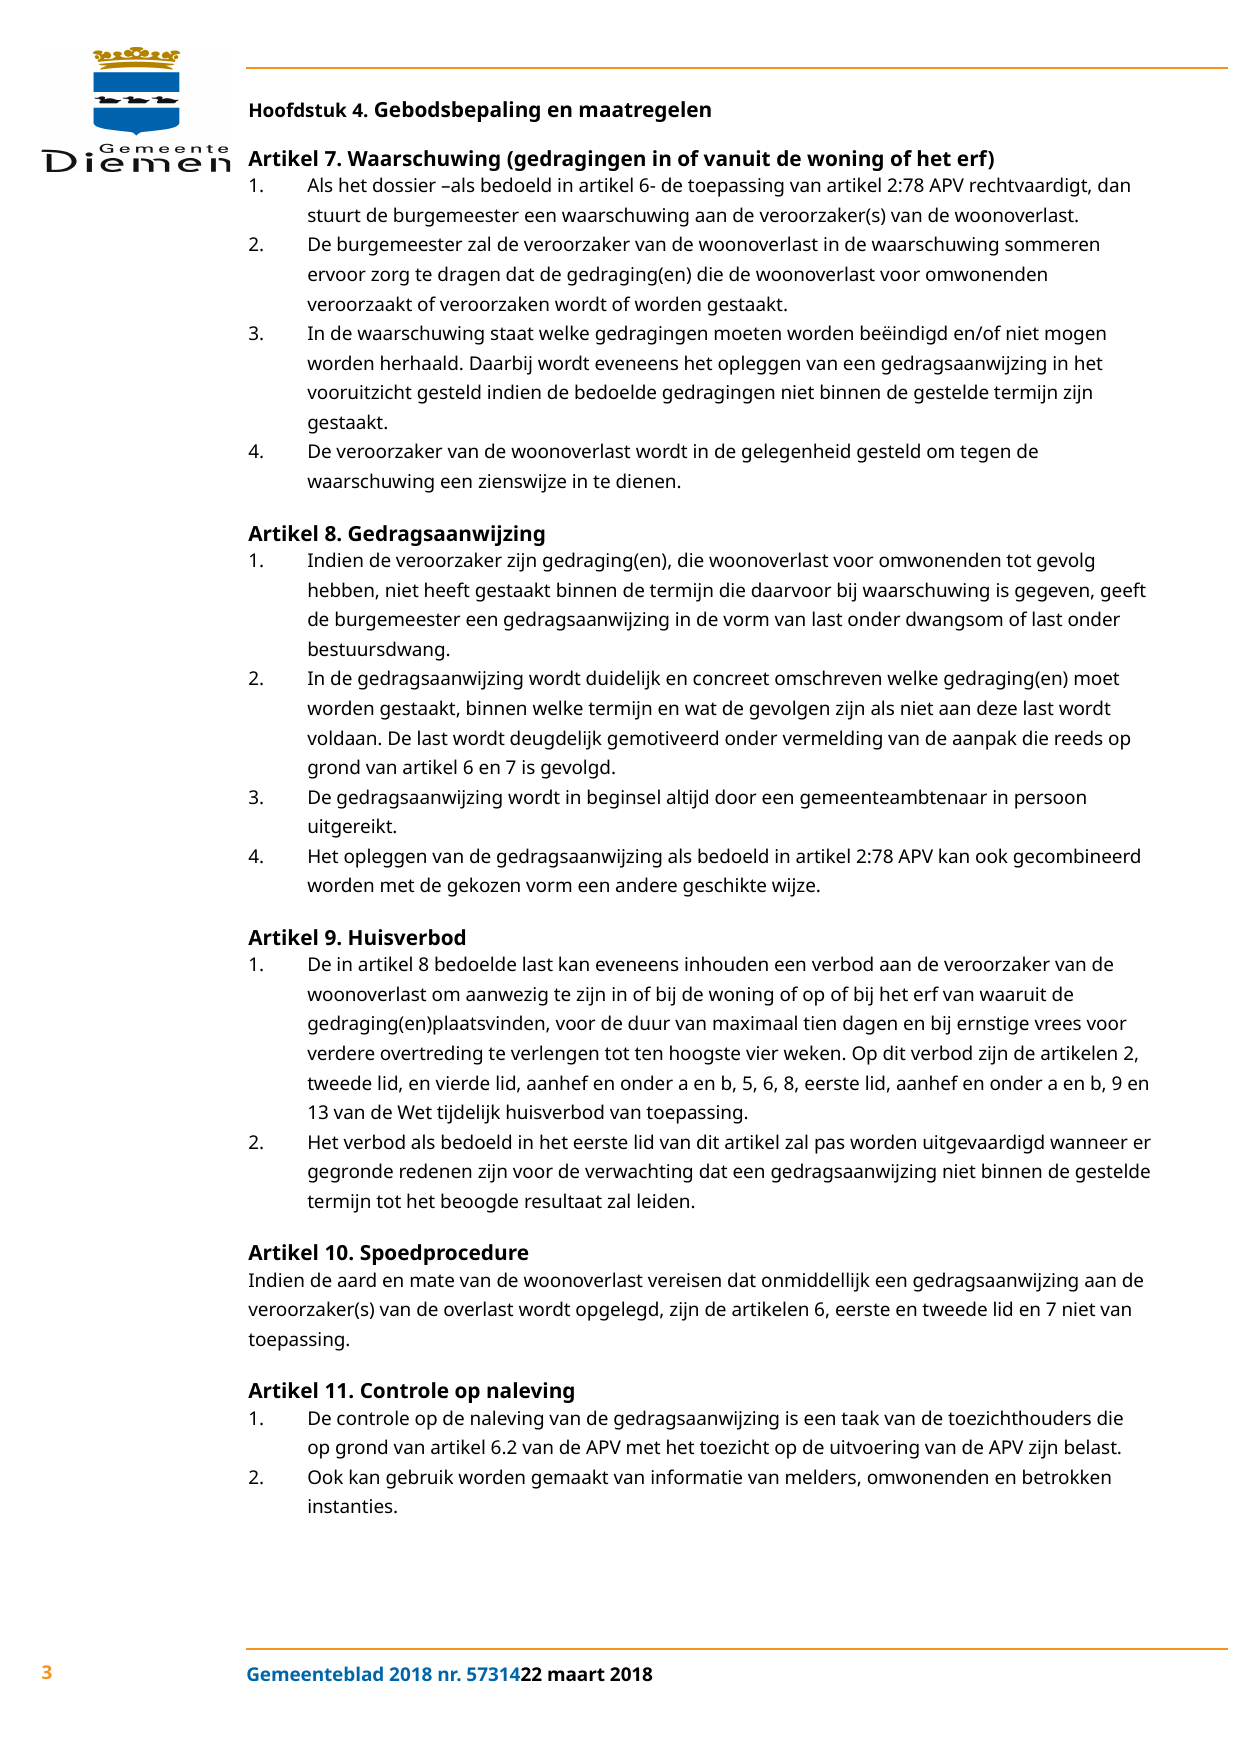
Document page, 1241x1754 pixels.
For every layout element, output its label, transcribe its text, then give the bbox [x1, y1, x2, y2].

list De burgemeester zal de veroorzaker van de woonoverlast in de waarschuwing sommeren ervoor zorg te dragen dat de gedraging(en) die de woonoverlast voor omwonenden veroorzaakt of veroorzaken wordt of worden gestaakt. [248, 232, 1152, 317]
text Hoofdstuk 4. Gebodsbepaling en maatregelen [248, 95, 1152, 123]
list Ook kan gebruik worden gemaakt van informatie van melders, omwonenden en betrokken instanties. [248, 1464, 1152, 1519]
text Artikel 9. Huisverbod [248, 923, 1152, 951]
list De in artikel 8 bedoelde last kan eveneens inhouden een verbod aan de veroorzaker van de woonoverlast om aanwezig te zijn in of bij de woning of op of bij het erf van waaruit de gedraging(en)plaatsvinden, voor de duur van maximaal tien dagen en bij ernstige vrees voor verdere overtreding te verlengen tot ten hoogste vier weken. Op dit verbod zijn de artikelen 2, tweede lid, en vierde lid, aanhef en onder a en b, 5, 6, 8, eerste lid, aanhef en onder a en b, 9 en 13 van de Wet tijdelijk huisverbod van toepassing. [248, 951, 1152, 1125]
text Indien de aard en mate van de woonoverlast vereisen dat onmiddellijk een gedragsaanwijzing aan de veroorzaker(s) van de overlast wordt opgelegd, zijn de artikelen 6, eerste en tweede lid en 7 niet van toepassing. [248, 1267, 1152, 1352]
text Artikel 7. Waarschuwing (gedragingen in of vanuit de woning of het erf) [248, 144, 1152, 172]
list Het verbod als bedoeld in het eerste lid van dit artikel zal pas worden uitgevaardigd wanneer er gegronde redenen zijn voor de verwachting dat een gedragsaanwijzing niet binnen de gestelde termijn tot het beoogde resultaat zal leiden. [248, 1129, 1152, 1214]
text Artikel 11. Controle op naleving [248, 1377, 1152, 1405]
list In de waarschuwing staat welke gedragingen moeten worden beëindigd en/of niet mogen worden herhaald. Daarbij wordt eveneens het opleggen van een gedragsaanwijzing in het vooruitzicht gesteld indien de bedoelde gedragingen niet binnen de gestelde termijn zijn gestaakt. [248, 320, 1152, 435]
picture [41, 47, 231, 172]
list In de gedragsaanwijzing wordt duidelijk en concreet omschreven welke gedraging(en) moet worden gestaakt, binnen welke termijn en wat de gevolgen zijn als niet aan deze last wordt voldaan. De last wordt deugdelijk gemotiveerd onder vermelding van de aanpak die reeds op grond van artikel 6 en 7 is gevolgd. [248, 666, 1152, 780]
list Indien de veroorzaker zijn gedraging(en), die woonoverlast voor omwonenden tot gevolg hebben, niet heeft gestaakt binnen de termijn die daarvoor bij waarschuwing is gegeven, geeft de burgemeester een gedragsaanwijzing in de vorm van last onder dwangsom of last onder bestuursdwang. [248, 547, 1152, 662]
list Als het dossier –als bedoeld in artikel 6- de toepassing van artikel 2:78 APV rechtvaardigt, dan stuurt de burgemeester een waarschuwing aan de veroorzaker(s) van de woonoverlast. [248, 172, 1152, 228]
list De gedragsaanwijzing wordt in beginsel altijd door een gemeenteambtenaar in persoon uitgereikt. [248, 784, 1152, 839]
list De controle op de naleving van de gedragsaanwijzing is een taak van de toezichthouders die op grond van artikel 6.2 van de APV met het toezicht op de uitvoering van de APV zijn belast. [248, 1405, 1152, 1460]
list Het opleggen van de gedragsaanwijzing als bedoeld in artikel 2:78 APV kan ook gecombineerd worden met de gekozen vorm een andere geschikte wijze. [248, 843, 1152, 898]
list De veroorzaker van de woonoverlast wordt in de gelegenheid gesteld om tegen de waarschuwing een zienswijze in te dienen. [248, 439, 1152, 494]
text Artikel 8. Gedragsaanwijzing [248, 519, 1152, 547]
text Artikel 10. Spoedprocedure [248, 1238, 1152, 1267]
